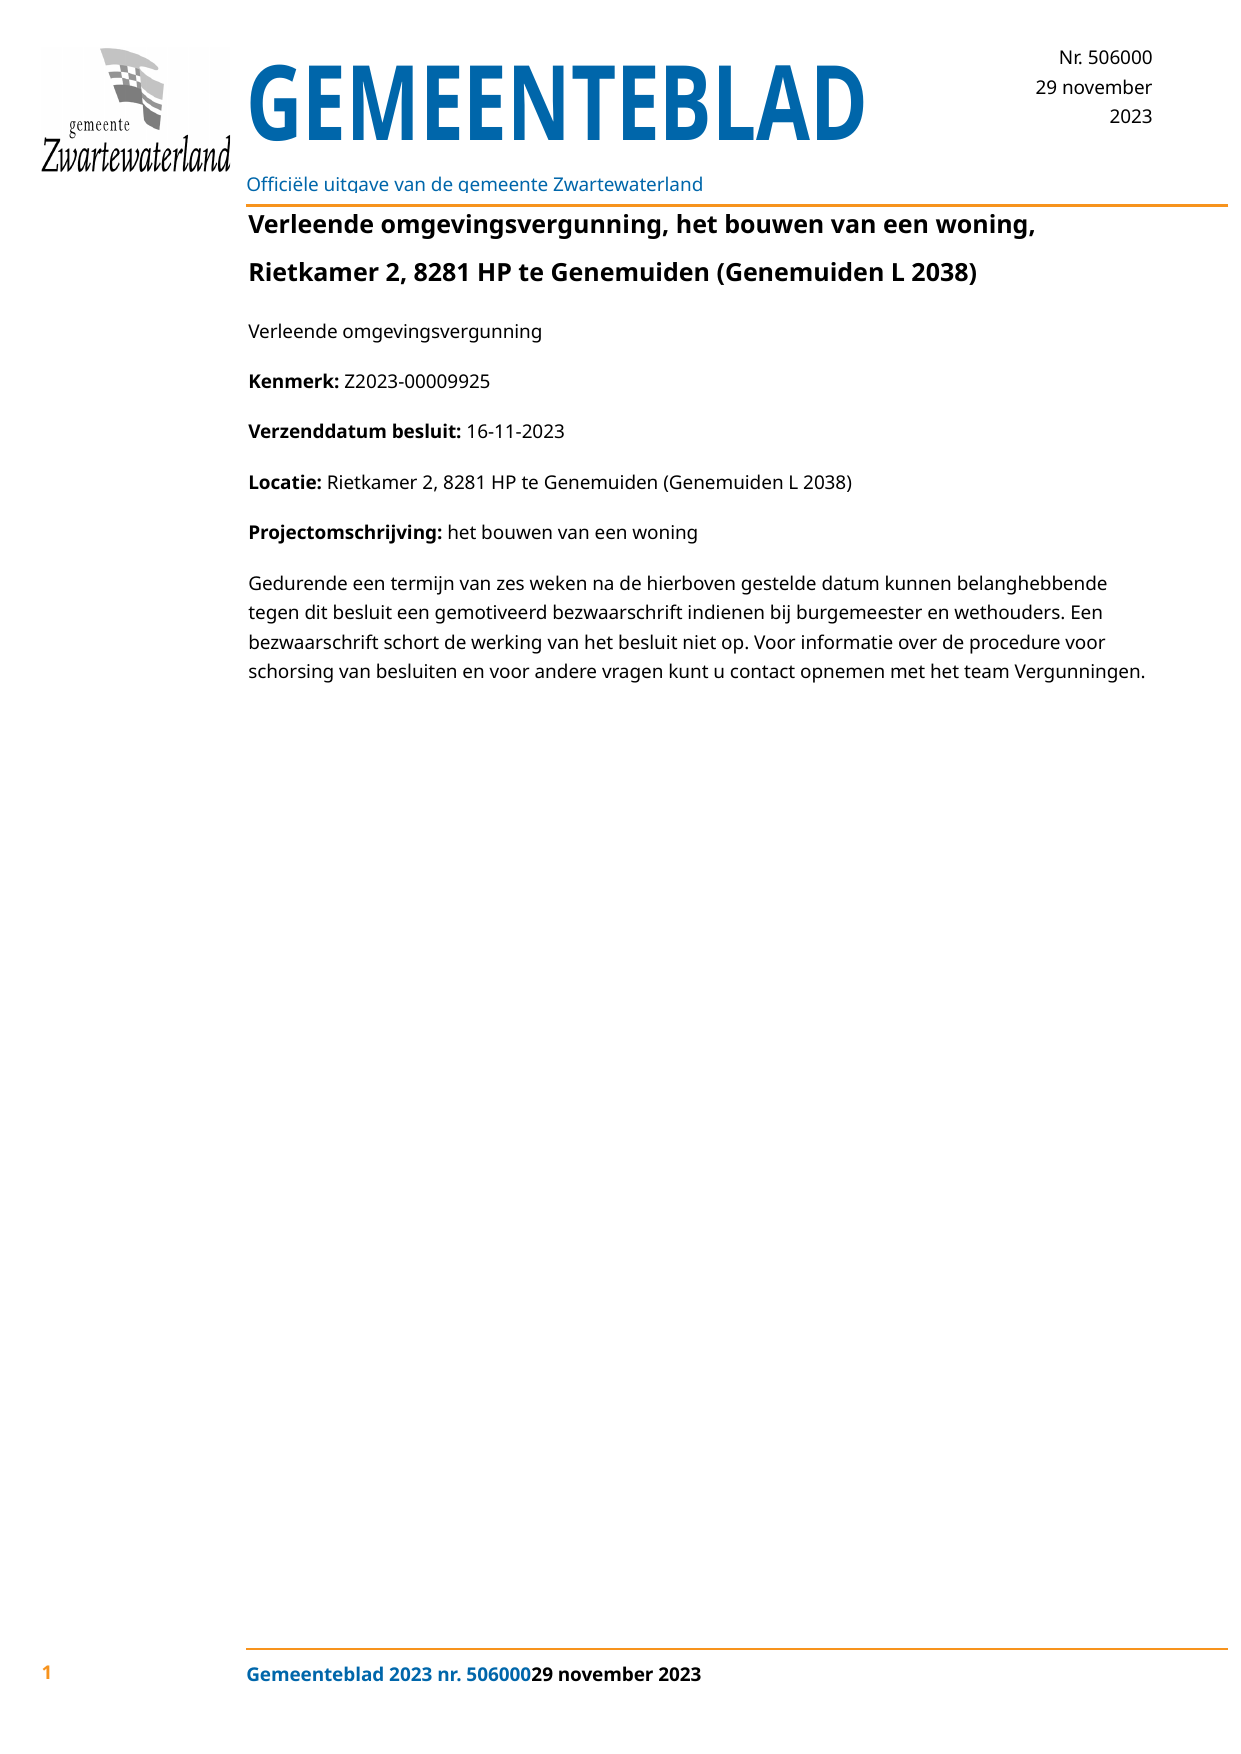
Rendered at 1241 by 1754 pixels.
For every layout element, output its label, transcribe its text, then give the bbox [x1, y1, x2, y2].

text Verleende omgevingsvergunning [248, 318, 1152, 344]
text Verleende omgevingsvergunning, het bouwen van een woning, Rietkamer 2, 8281 HP te Genemuiden (Genemuiden L 2038) [248, 207, 1152, 288]
text Kenmerk: Z2023-00009925 [248, 368, 1152, 394]
text Projectomschrijving: het bouwen van een woning [248, 519, 1152, 545]
text Locatie: Rietkamer 2, 8281 HP te Genemuiden (Genemuiden L 2038) [248, 469, 1152, 495]
text Gedurende een termijn van zes weken na de hierboven gestelde datum kunnen belanghebbende tegen dit besluit een gemotiveerd bezwaarschrift indienen bij burgemeester en wethouders. Een bezwaarschrift schort de werking van het besluit niet op. Voor informatie over de procedure voor schorsing van besluiten en voor andere vragen kunt u contact opnemen met het team Vergunningen. [248, 570, 1152, 684]
text Verzenddatum besluit: 16-11-2023 [248, 419, 1152, 444]
picture [41, 47, 231, 172]
